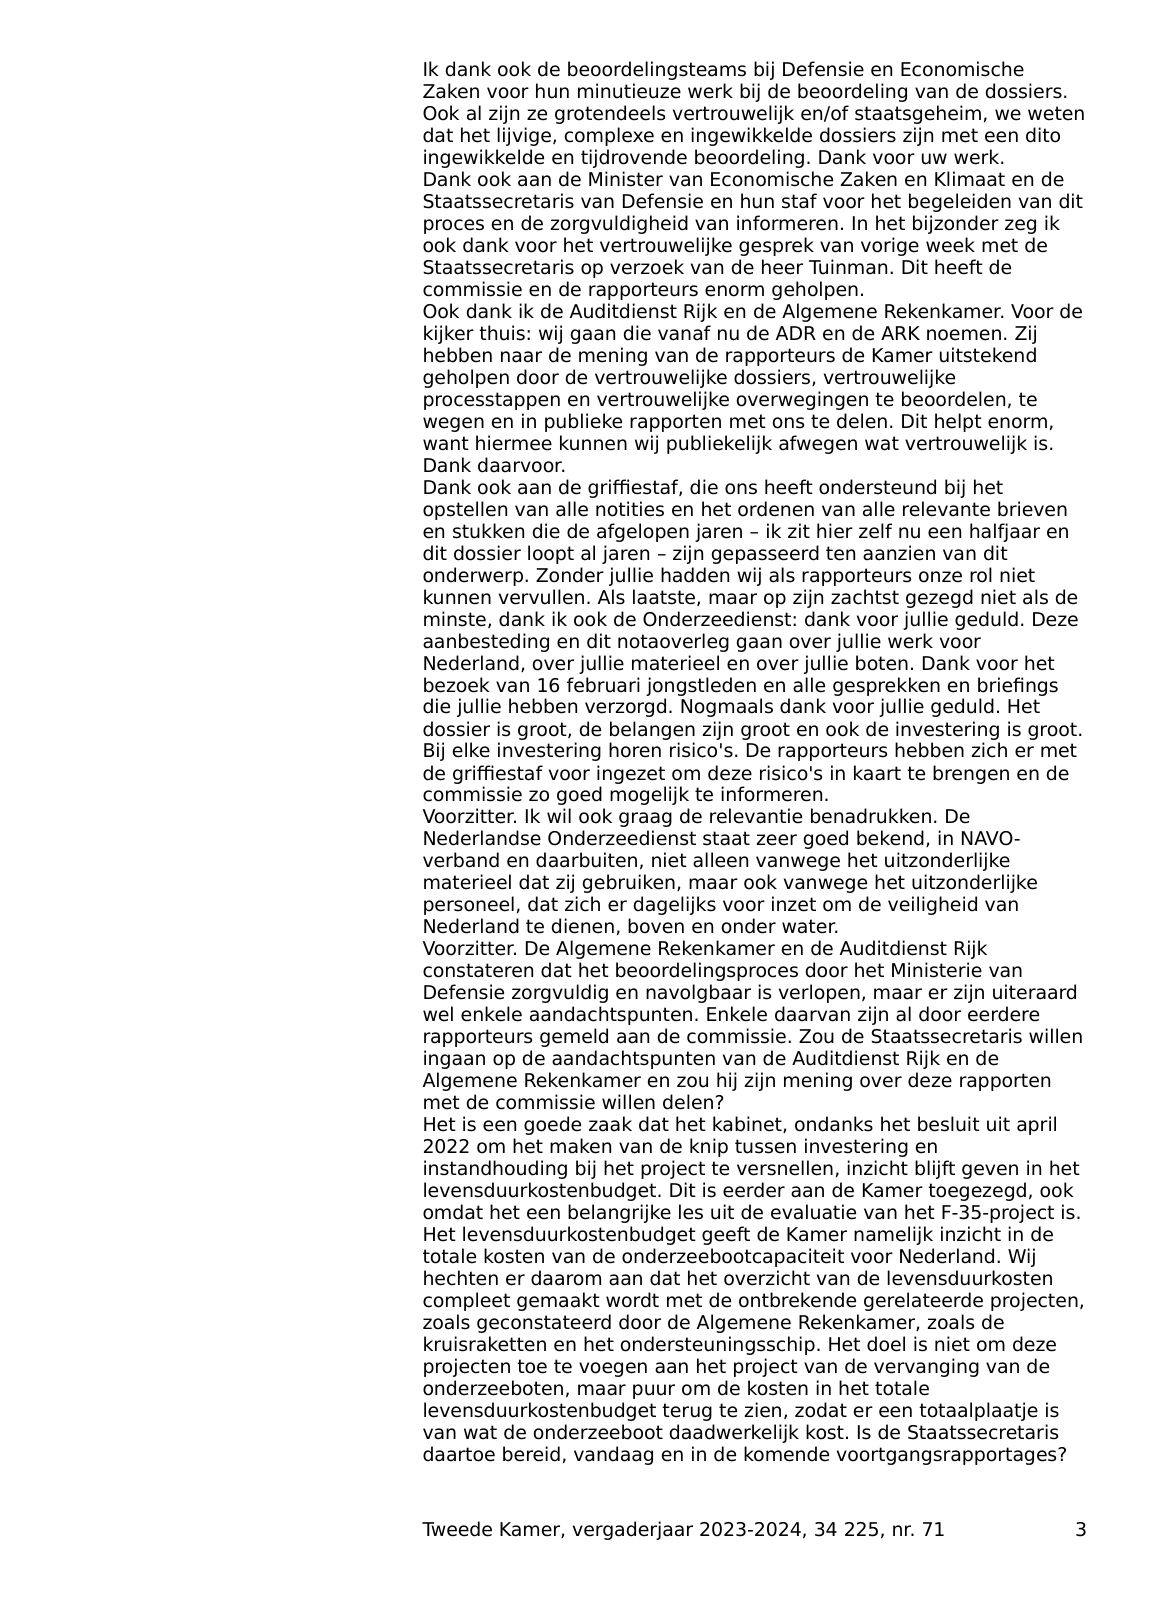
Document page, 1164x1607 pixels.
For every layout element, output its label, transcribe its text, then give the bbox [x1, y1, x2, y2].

text Ook dank ik de Auditdienst Rijk en de Algemene Rekenkamer. Voor de kijker thuis: wij gaan die vanaf nu de ADR en de ARK noemen. Zij hebben naar de mening van de rapporteurs de Kamer uitstekend geholpen door de vertrouwelijke dossiers, vertrouwelijke processtappen en vertrouwelijke overwegingen te beoordelen, te wegen en in publieke rapporten met ons te delen. Dit helpt enorm, want hiermee kunnen wij publiekelijk afwegen wat vertrouwelijk is. Dank daarvoor. [422, 301, 1087, 477]
text Voorzitter. De Algemene Rekenkamer en de Auditdienst Rijk constateren dat het beoordelingsproces door het Ministerie van Defensie zorgvuldig en navolgbaar is verlopen, maar er zijn uiteraard wel enkele aandachtspunten. Enkele daarvan zijn al door eerdere rapporteurs gemeld aan de commissie. Zou de Staatssecretaris willen ingaan op de aandachtspunten van de Auditdienst Rijk en de Algemene Rekenkamer en zou hij zijn mening over deze rapporten met de commissie willen delen? [422, 938, 1087, 1114]
text Dank ook aan de griffiestaf, die ons heeft ondersteund bij het opstellen van alle notities en het ordenen van alle relevante brieven en stukken die de afgelopen jaren – ik zit hier zelf nu een halfjaar en dit dossier loopt al jaren – zijn gepasseerd ten aanzien van dit onderwerp. Zonder jullie hadden wij als rapporteurs onze rol niet kunnen vervullen. Als laatste, maar op zijn zachtst gezegd niet als de minste, dank ik ook de Onderzeedienst: dank voor jullie geduld. Deze aanbesteding en dit notaoverleg gaan over jullie werk voor Nederland, over jullie materieel en over jullie boten. Dank voor het bezoek van 16 februari jongstleden en alle gesprekken en briefings die jullie hebben verzorgd. Nogmaals dank voor jullie geduld. Het dossier is groot, de belangen zijn groot en ook de investering is groot. Bij elke investering horen risico's. De rapporteurs hebben zich er met de griffiestaf voor ingezet om deze risico's in kaart te brengen en de commissie zo goed mogelijk te informeren. [422, 477, 1087, 806]
text Voorzitter. Ik wil ook graag de relevantie benadrukken. De Nederlandse Onderzeedienst staat zeer goed bekend, in NAVO-verband en daarbuiten, niet alleen vanwege het uitzonderlijke materieel dat zij gebruiken, maar ook vanwege het uitzonderlijke personeel, dat zich er dagelijks voor inzet om de veiligheid van Nederland te dienen, boven en onder water. [422, 806, 1087, 938]
text Ik dank ook de beoordelingsteams bij Defensie en Economische Zaken voor hun minutieuze werk bij de beoordeling van de dossiers. Ook al zijn ze grotendeels vertrouwelijk en/of staatsgeheim, we weten dat het lijvige, complexe en ingewikkelde dossiers zijn met een dito ingewikkelde en tijdrovende beoordeling. Dank voor uw werk. [422, 59, 1087, 169]
text Het is een goede zaak dat het kabinet, ondanks het besluit uit april 2022 om het maken van de knip tussen investering en instandhouding bij het project te versnellen, inzicht blijft geven in het levensduurkostenbudget. Dit is eerder aan de Kamer toegezegd, ook omdat het een belangrijke les uit de evaluatie van het F-35-project is. Het levensduurkostenbudget geeft de Kamer namelijk inzicht in de totale kosten van de onderzeebootcapaciteit voor Nederland. Wij hechten er daarom aan dat het overzicht van de levensduurkosten compleet gemaakt wordt met de ontbrekende gerelateerde projecten, zoals geconstateerd door de Algemene Rekenkamer, zoals de kruisraketten en het ondersteuningsschip. Het doel is niet om deze projecten toe te voegen aan het project van de vervanging van de onderzeeboten, maar puur om de kosten in het totale levensduurkostenbudget terug te zien, zodat er een totaalplaatje is van wat de onderzeeboot daadwerkelijk kost. Is de Staatssecretaris daartoe bereid, vandaag en in de komende voortgangsrapportages? [422, 1114, 1087, 1466]
text Dank ook aan de Minister van Economische Zaken en Klimaat en de Staatssecretaris van Defensie en hun staf voor het begeleiden van dit proces en de zorgvuldigheid van informeren. In het bijzonder zeg ik ook dank voor het vertrouwelijke gesprek van vorige week met de Staatssecretaris op verzoek van de heer Tuinman. Dit heeft de commissie en de rapporteurs enorm geholpen. [422, 169, 1087, 301]
